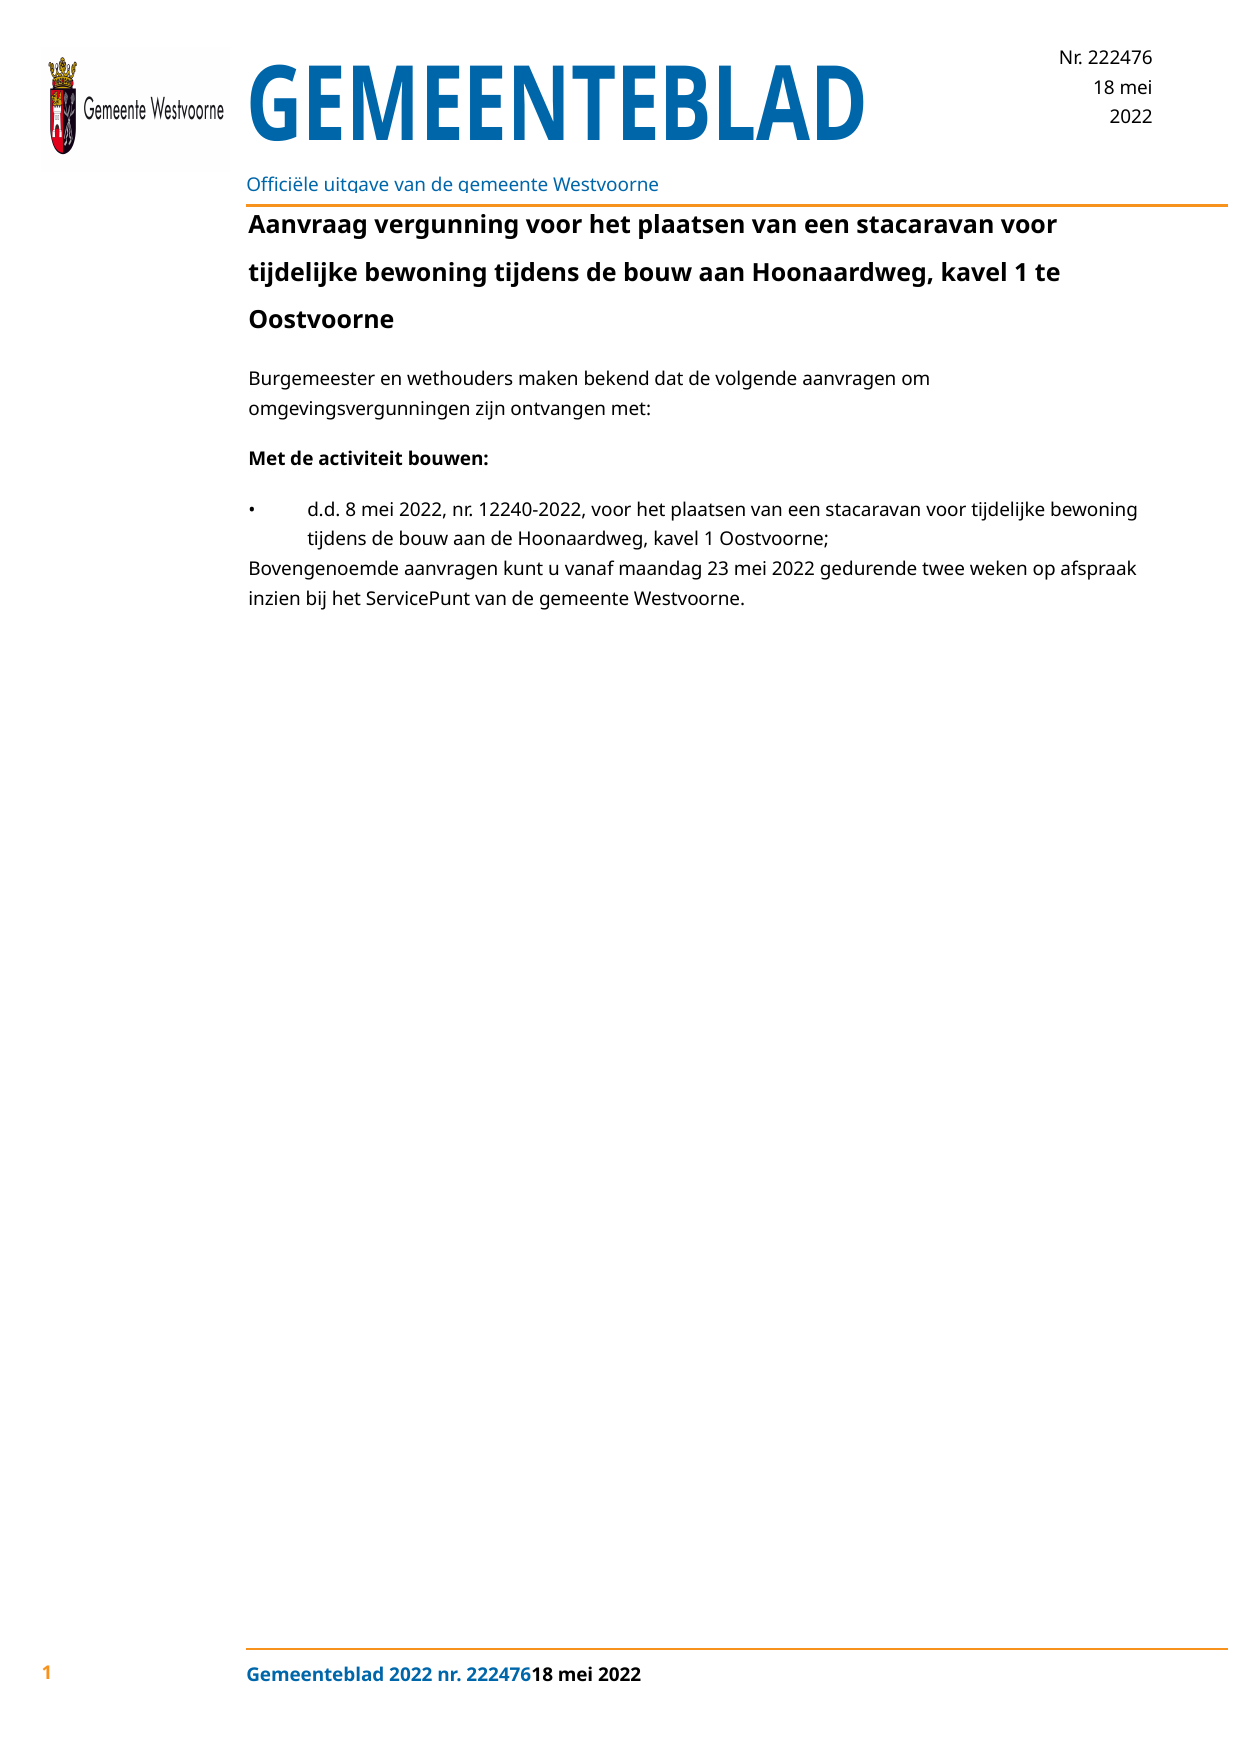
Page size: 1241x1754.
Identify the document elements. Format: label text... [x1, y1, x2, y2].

text Burgemeester en wethouders maken bekend dat de volgende aanvragen om omgevingsvergunningen zijn ontvangen met: [248, 366, 1152, 421]
text Bovengenoemde aanvragen kunt u vanaf maandag 23 mei 2022 gedurende twee weken op afspraak inzien bij het ServicePunt van de gemeente Westvoorne. [248, 555, 1152, 610]
picture [41, 47, 231, 172]
text Met de activiteit bouwen: [248, 446, 1152, 471]
text Aanvraag vergunning voor het plaatsen van een stacaravan voor tijdelijke bewoning tijdens de bouw aan Hoonaardweg, kavel 1 te Oostvoorne [248, 207, 1152, 336]
list d.d. 8 mei 2022, nr. 12240-2022, voor het plaatsen van een stacaravan voor tijdelijke bewoning tijdens de bouw aan de Hoonaardweg, kavel 1 Oostvoorne; [248, 496, 1152, 551]
